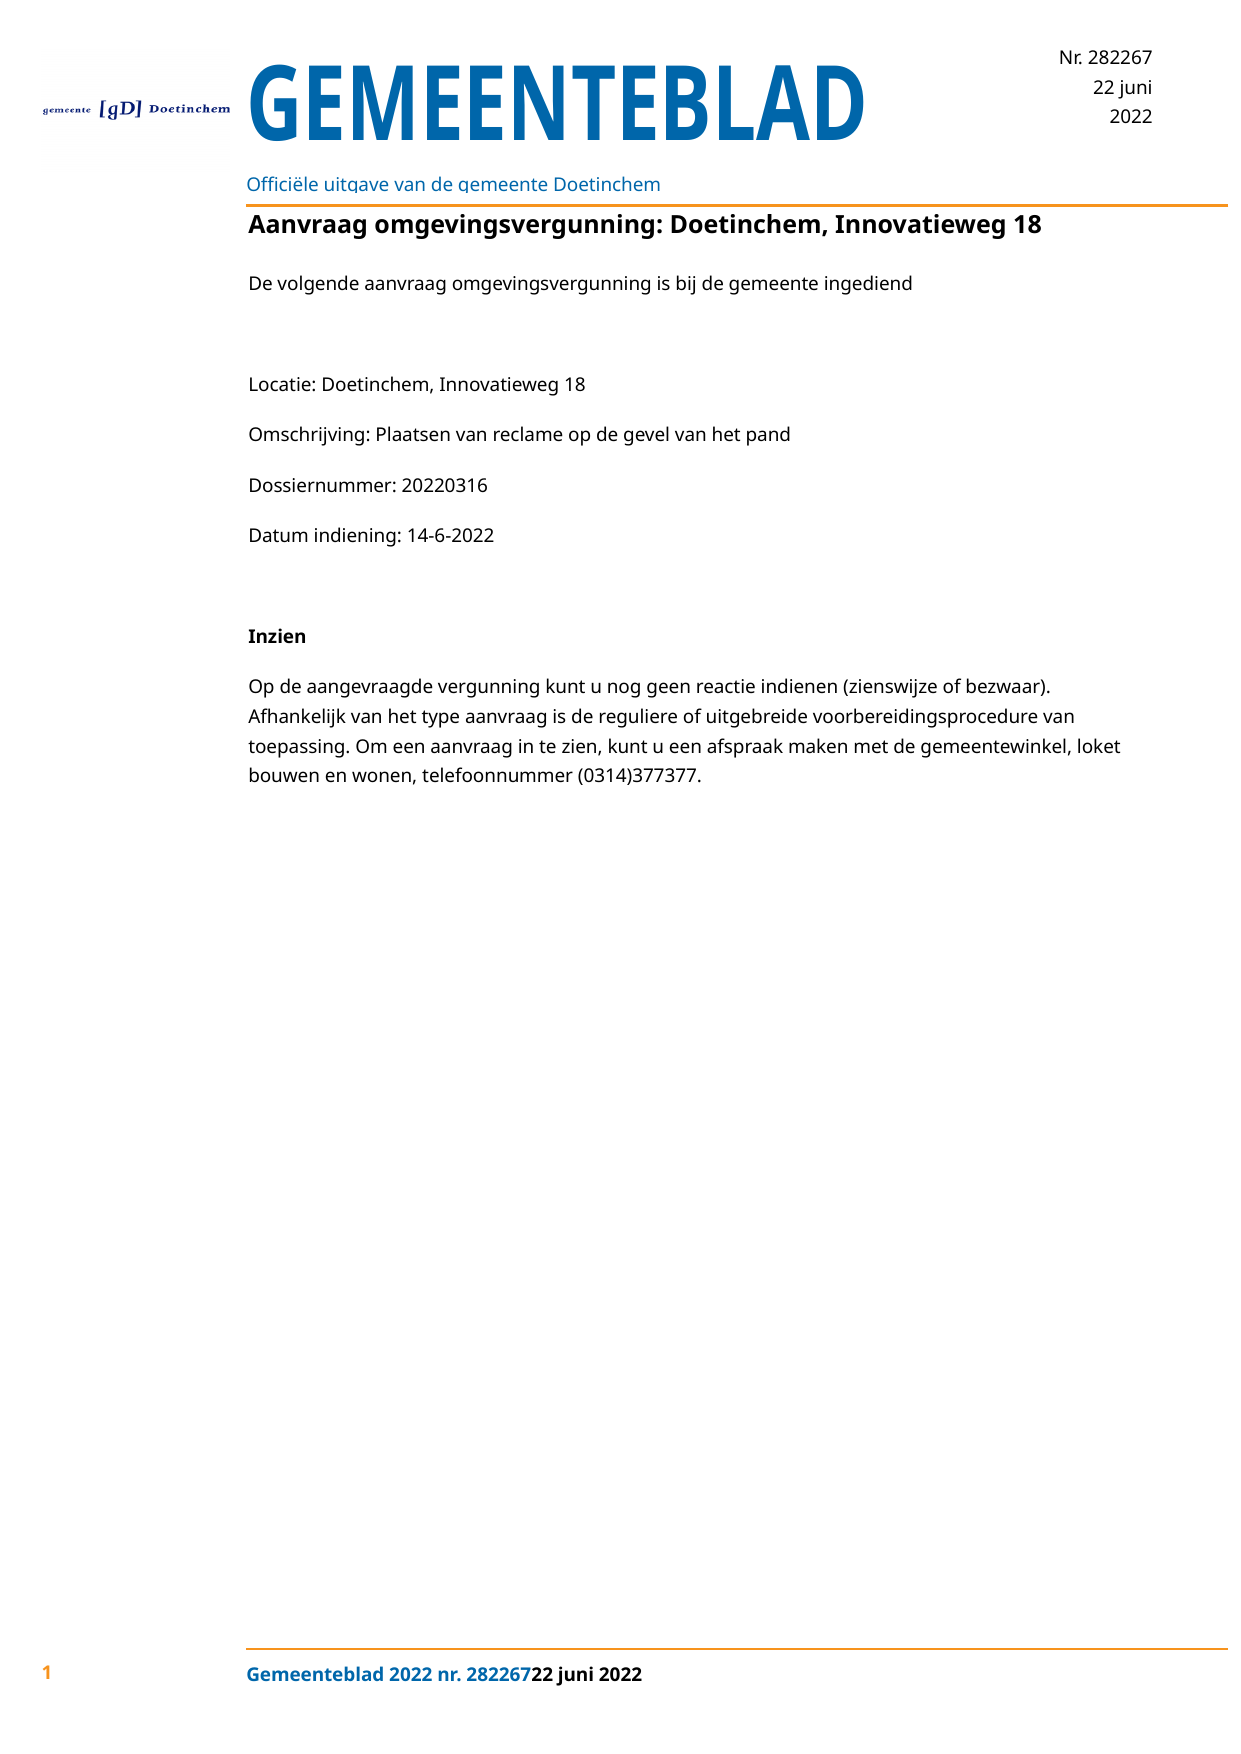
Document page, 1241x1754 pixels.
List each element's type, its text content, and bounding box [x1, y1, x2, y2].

text Dossiernummer: 20220316 [248, 472, 1152, 498]
text Inzien [248, 623, 1152, 649]
text De volgende aanvraag omgevingsvergunning is bij de gemeente ingediend [248, 270, 1152, 296]
picture [41, 47, 231, 172]
text Locatie: Doetinchem, Innovatieweg 18 [248, 371, 1152, 397]
text Op de aangevraagde vergunning kunt u nog geen reactie indienen (zienswijze of bezwaar). Afhankelijk van het type aanvraag is de reguliere of uitgebreide voorbereidingsprocedure van toepassing. Om een aanvraag in te zien, kunt u een afspraak maken met de gemeentewinkel, loket bouwen en wonen, telefoonnummer (0314)377377. [248, 674, 1152, 788]
text Omschrijving: Plaatsen van reclame op de gevel van het pand [248, 422, 1152, 447]
text Aanvraag omgevingsvergunning: Doetinchem, Innovatieweg 18 [248, 207, 1152, 241]
text Datum indiening: 14-6-2022 [248, 522, 1152, 548]
